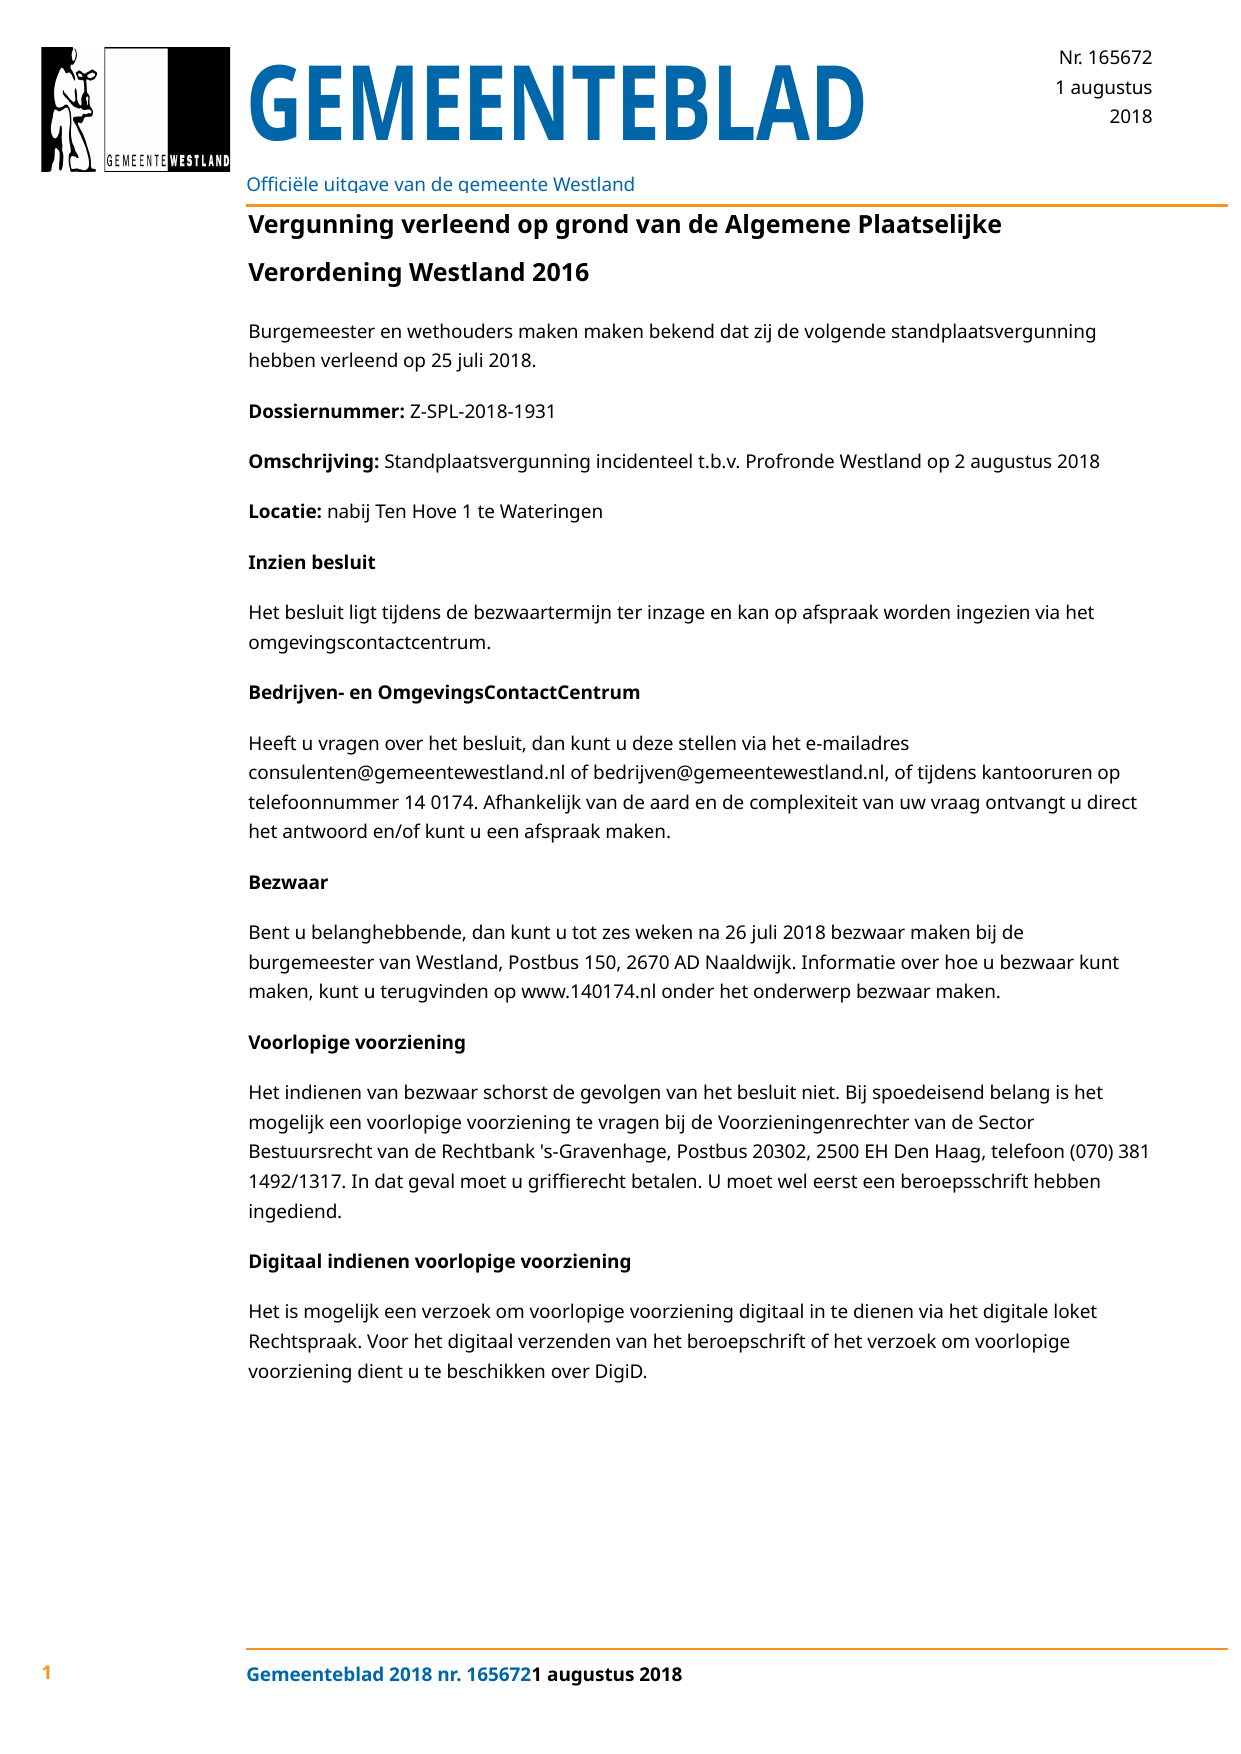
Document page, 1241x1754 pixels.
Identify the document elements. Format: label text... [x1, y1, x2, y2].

text Burgemeester en wethouders maken maken bekend dat zij de volgende standplaatsvergunning hebben verleend op 25 juli 2018. [248, 318, 1152, 373]
text Het indienen van bezwaar schorst de gevolgen van het besluit niet. Bij spoedeisend belang is het mogelijk een voorlopige voorziening te vragen bij de Voorzieningenrechter van de Sector Bestuursrecht van de Rechtbank 's-Gravenhage, Postbus 20302, 2500 EH Den Haag, telefoon (070) 381 1492/1317. In dat geval moet u griffierecht betalen. U moet wel eerst een beroepsschrift hebben ingediend. [248, 1079, 1152, 1224]
picture [41, 47, 231, 172]
text Bent u belanghebbende, dan kunt u tot zes weken na 26 juli 2018 bezwaar maken bij de burgemeester van Westland, Postbus 150, 2670 AD Naaldwijk. Informatie over hoe u bezwaar kunt maken, kunt u terugvinden op www.140174.nl onder het onderwerp bezwaar maken. [248, 919, 1152, 1004]
text Omschrijving: Standplaatsvergunning incidenteel t.b.v. Profronde Westland op 2 augustus 2018 [248, 448, 1152, 474]
text Vergunning verleend op grond van de Algemene Plaatselijke Verordening Westland 2016 [248, 207, 1152, 288]
text Dossiernummer: Z-SPL-2018-1931 [248, 398, 1152, 424]
text Inzien besluit [248, 549, 1152, 575]
text Locatie: nabij Ten Hove 1 te Wateringen [248, 499, 1152, 524]
text Het is mogelijk een verzoek om voorlopige voorziening digitaal in te dienen via het digitale loket Rechtspraak. Voor het digitaal verzenden van het beroepschrift of het verzoek om voorlopige voorziening dient u te beschikken over DigiD. [248, 1299, 1152, 1384]
text Heeft u vragen over het besluit, dan kunt u deze stellen via het e-mailadres consulenten@gemeentewestland.nl of bedrijven@gemeentewestland.nl, of tijdens kantooruren op telefoonnummer 14 0174. Afhankelijk van de aard en de complexiteit van uw vraag ontvangt u direct het antwoord en/of kunt u een afspraak maken. [248, 730, 1152, 844]
text Het besluit ligt tijdens de bezwaartermijn ter inzage en kan op afspraak worden ingezien via het omgevingscontactcentrum. [248, 599, 1152, 655]
text Voorlopige voorziening [248, 1029, 1152, 1055]
text Bezwaar [248, 869, 1152, 895]
text Digitaal indienen voorlopige voorziening [248, 1248, 1152, 1274]
text Bedrijven- en OmgevingsContactCentrum [248, 679, 1152, 705]
